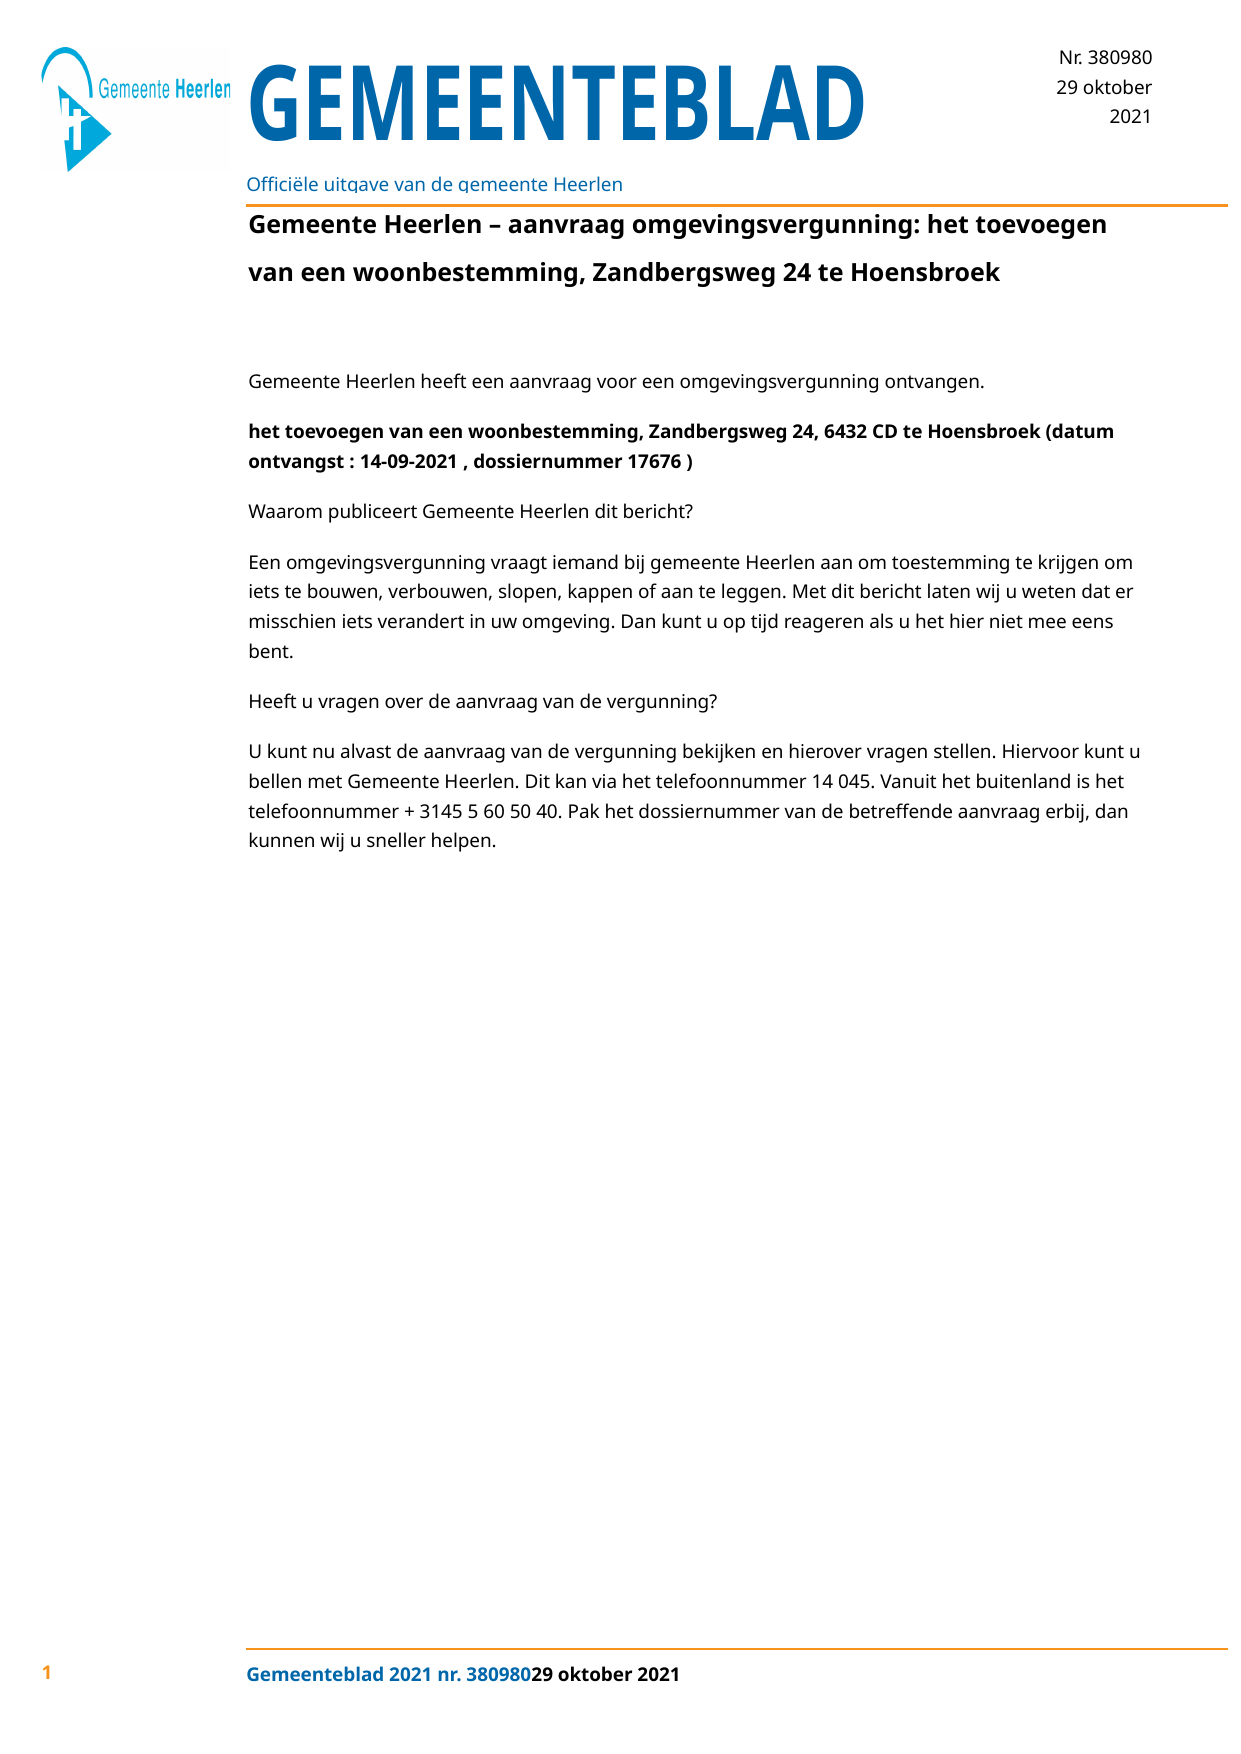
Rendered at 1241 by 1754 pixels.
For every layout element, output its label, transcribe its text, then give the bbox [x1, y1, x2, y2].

text het toevoegen van een woonbestemming, Zandbergsweg 24, 6432 CD te Hoensbroek (datum ontvangst : 14-09-2021 , dossiernummer 17676 ) [248, 419, 1152, 474]
picture [41, 47, 59, 70]
text Gemeente Heerlen – aanvraag omgevingsvergunning: het toevoegen van een woonbestemming, Zandbergsweg 24 te Hoensbroek [248, 207, 1152, 288]
text Een omgevingsvergunning vraagt iemand bij gemeente Heerlen aan om toestemming te krijgen om iets te bouwen, verbouwen, slopen, kappen of aan te leggen. Met dit bericht laten wij u weten dat er misschien iets verandert in uw omgeving. Dan kunt u op tijd reageren als u het hier niet mee eens bent. [248, 549, 1152, 664]
text Heeft u vragen over de aanvraag van de vergunning? [248, 688, 1152, 714]
text U kunt nu alvast de aanvraag van de vergunning bekijken en hierover vragen stellen. Hiervoor kunt u bellen met Gemeente Heerlen. Dit kan via het telefoonnummer 14 045. Vanuit het buitenland is het telefoonnummer + 3145 5 60 50 40. Pak het dossiernummer van de betreffende aanvraag erbij, dan kunnen wij u sneller helpen. [248, 739, 1152, 853]
text Gemeente Heerlen heeft een aanvraag voor een omgevingsvergunning ontvangen. [248, 368, 1152, 394]
picture [41, 47, 231, 172]
text Waarom publiceert Gemeente Heerlen dit bericht? [248, 499, 1152, 524]
